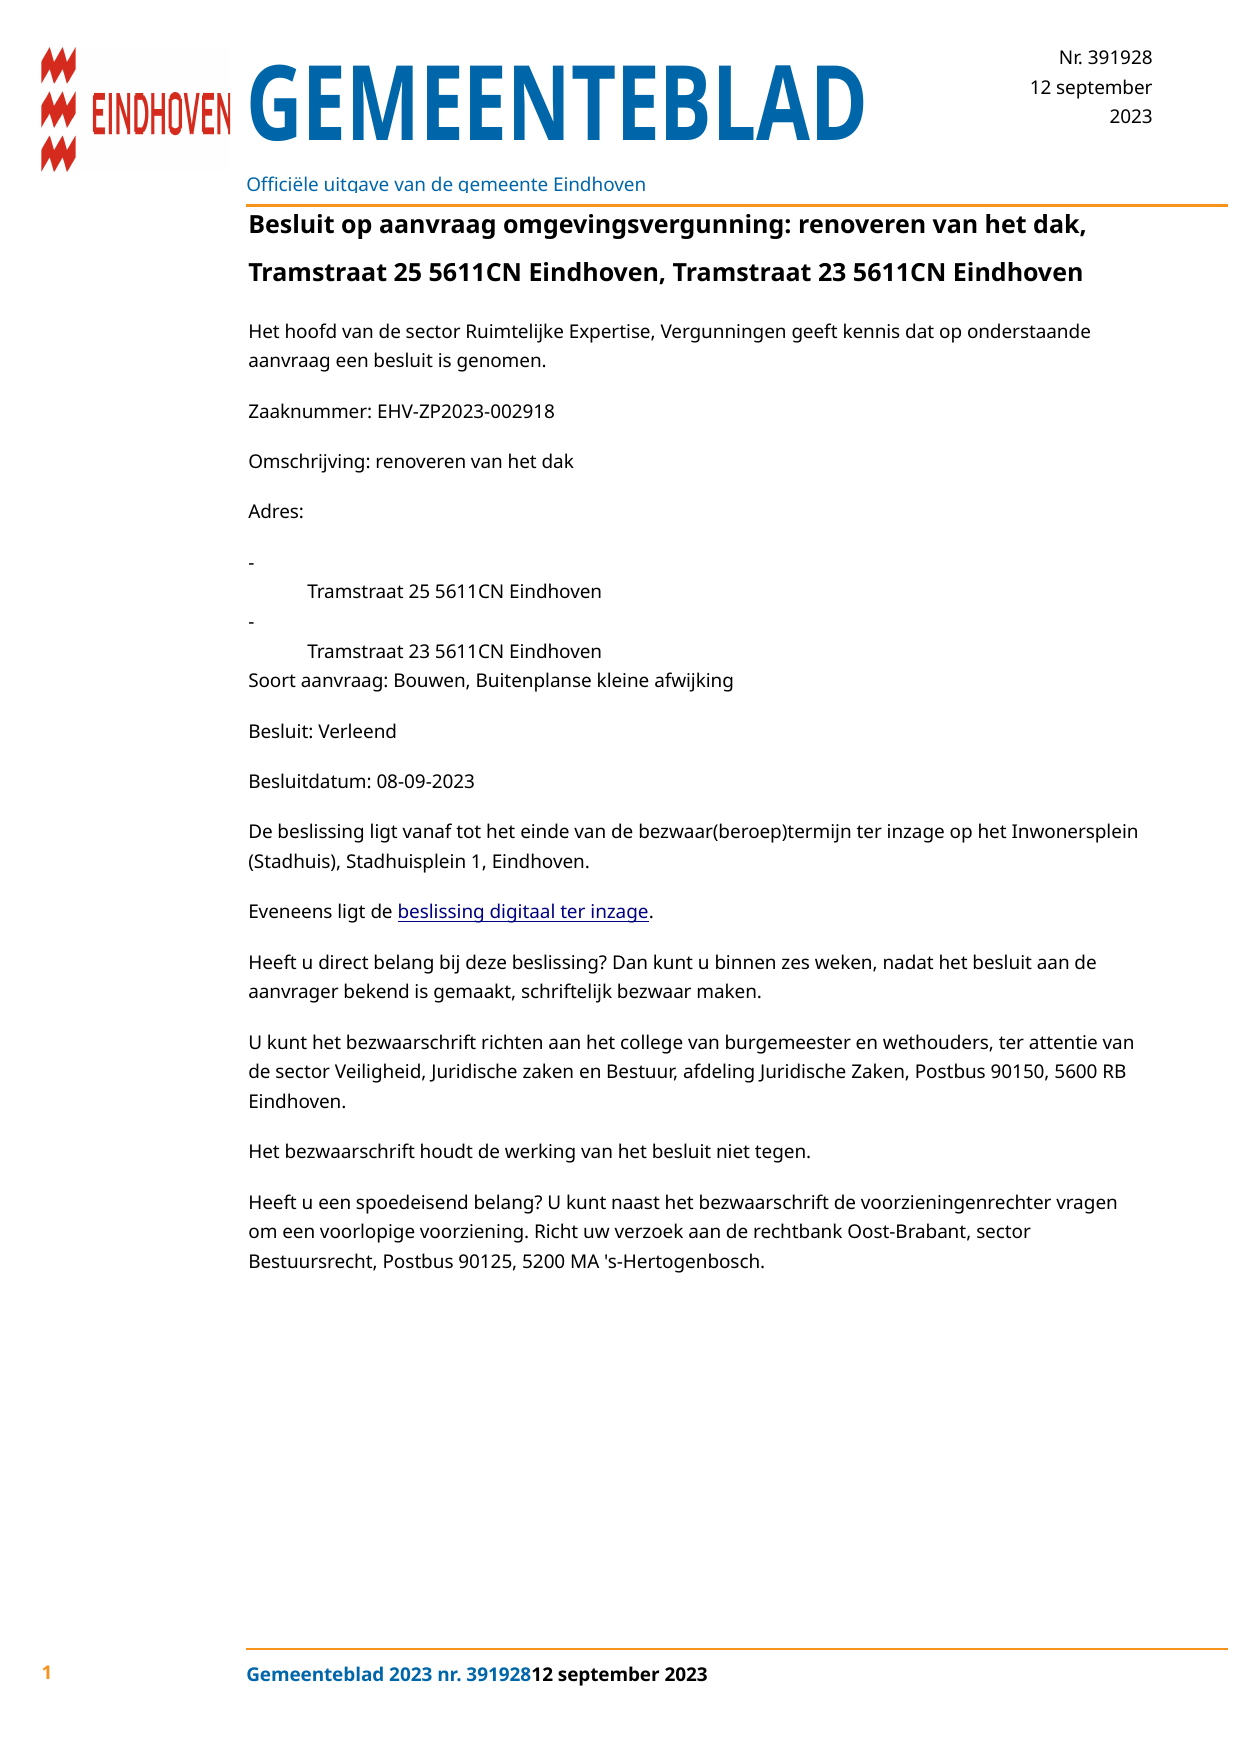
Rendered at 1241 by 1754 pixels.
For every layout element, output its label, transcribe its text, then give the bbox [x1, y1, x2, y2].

list Tramstraat 25 5611CN Eindhoven [248, 579, 1152, 604]
picture [41, 47, 231, 172]
text Omschrijving: renoveren van het dak [248, 448, 1152, 474]
text Eveneens ligt de beslissing digitaal ter inzage. [248, 899, 1152, 924]
text Besluitdatum: 08-09-2023 [248, 768, 1152, 794]
list Tramstraat 23 5611CN Eindhoven [248, 638, 1152, 664]
text U kunt het bezwaarschrift richten aan het college van burgemeester en wethouders, ter attentie van de sector Veiligheid, Juridische zaken en Bestuur, afdeling Juridische Zaken, Postbus 90150, 5600 RB Eindhoven. [248, 1029, 1152, 1114]
text Heeft u direct belang bij deze beslissing? Dan kunt u binnen zes weken, nadat het besluit aan de aanvrager bekend is gemaakt, schriftelijk bezwaar maken. [248, 949, 1152, 1004]
text Besluit: Verleend [248, 718, 1152, 744]
text Zaaknummer: EHV-ZP2023-002918 [248, 398, 1152, 424]
text Soort aanvraag: Bouwen, Buitenplanse kleine afwijking [248, 667, 1152, 693]
text Het bezwaarschrift houdt de werking van het besluit niet tegen. [248, 1139, 1152, 1164]
text Adres: [248, 499, 1152, 524]
text Besluit op aanvraag omgevingsvergunning: renoveren van het dak, Tramstraat 25 5611CN Eindhoven, Tramstraat 23 5611CN Eindhoven [248, 207, 1152, 288]
text De beslissing ligt vanaf tot het einde van de bezwaar(beroep)termijn ter inzage op het Inwonersplein (Stadhuis), Stadhuisplein 1, Eindhoven. [248, 819, 1152, 874]
text Heeft u een spoedeisend belang? U kunt naast het bezwaarschrift de voorzieningenrechter vragen om een voorlopige voorziening. Richt uw verzoek aan de rechtbank Oost-Brabant, sector Bestuursrecht, Postbus 90125, 5200 MA 's-Hertogenbosch. [248, 1189, 1152, 1274]
text Het hoofd van de sector Ruimtelijke Expertise, Vergunningen geeft kennis dat op onderstaande aanvraag een besluit is genomen. [248, 318, 1152, 373]
